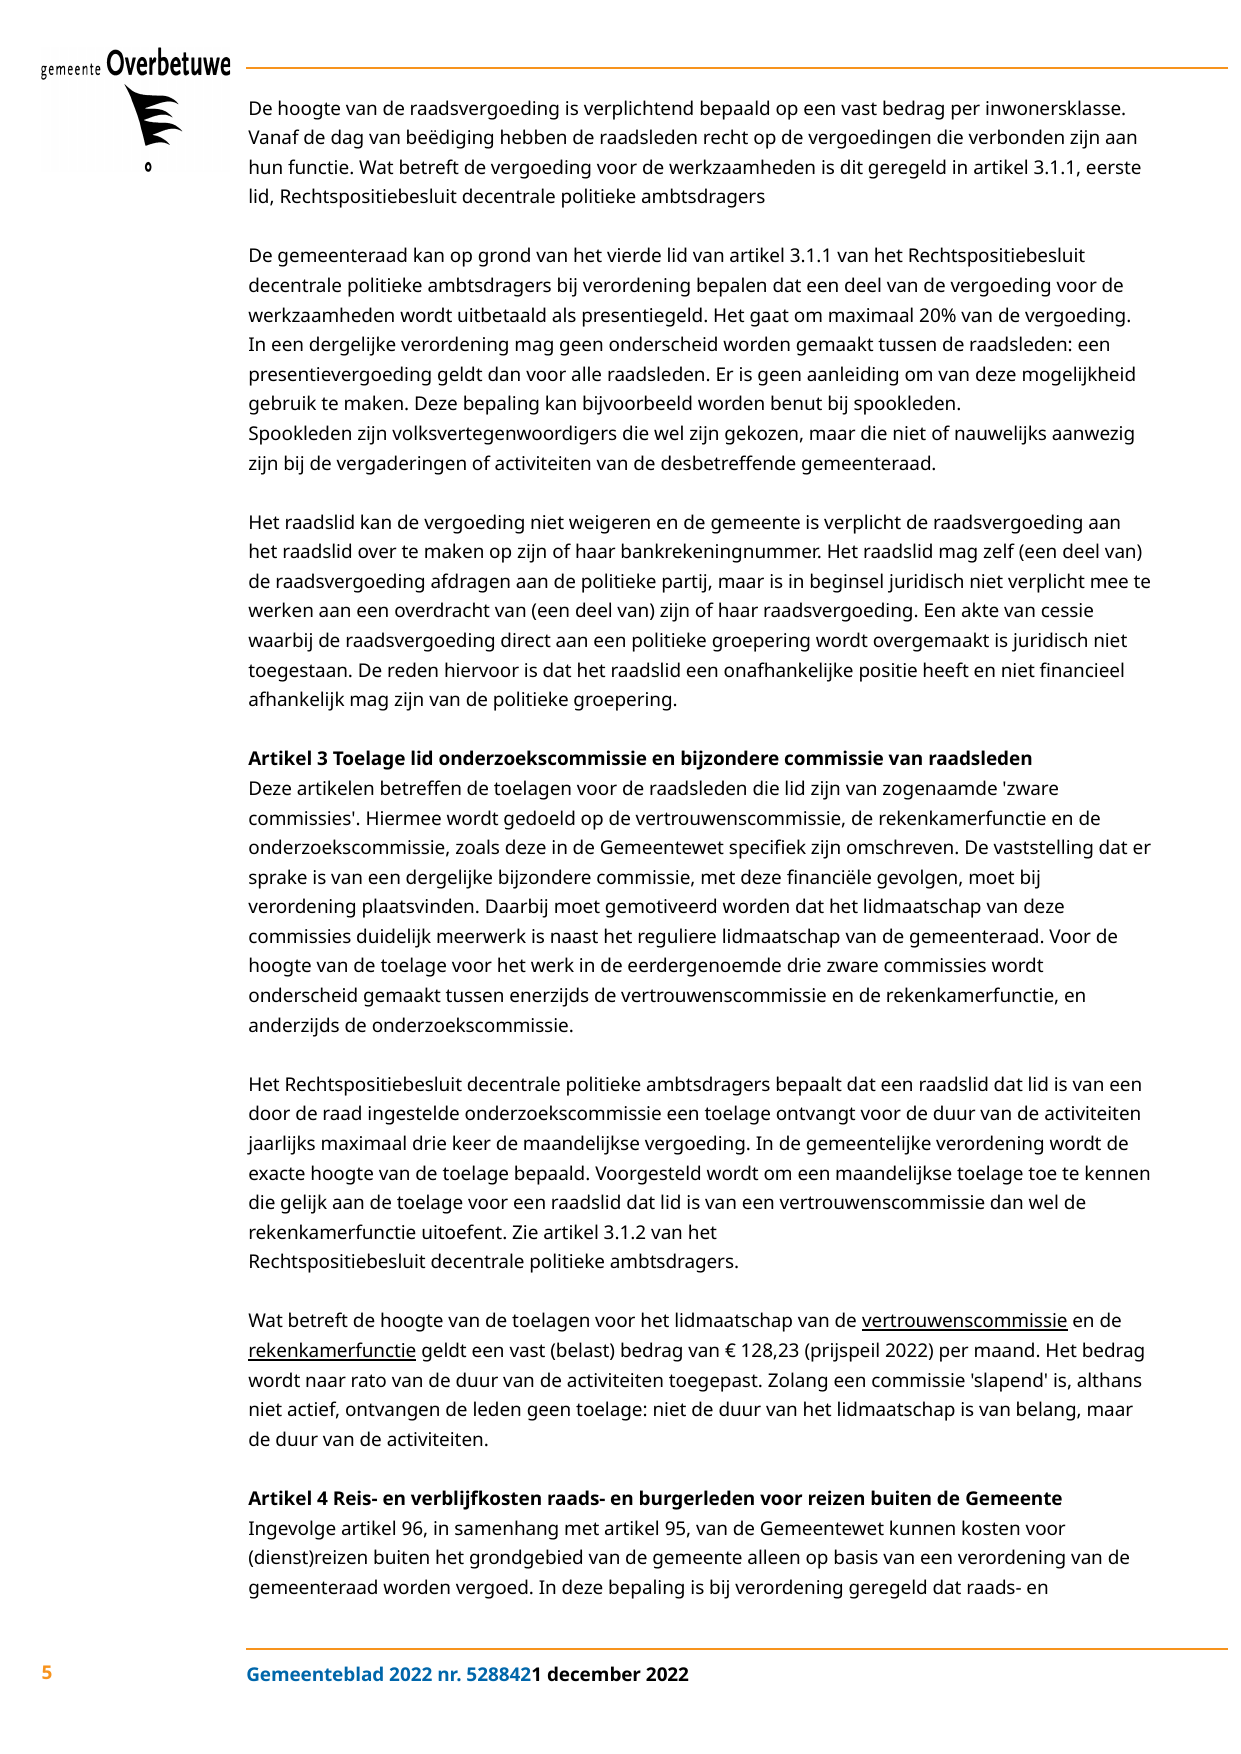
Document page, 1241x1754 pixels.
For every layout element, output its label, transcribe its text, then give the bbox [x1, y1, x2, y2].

text Wat betreft de hoogte van de toelagen voor het lidmaatschap van de vertrouwenscommissie en de rekenkamerfunctie geldt een vast (belast) bedrag van € 128,23 (prijspeil 2022) per maand. Het bedrag wordt naar rato van de duur van de activiteiten toegepast. Zolang een commissie 'slapend' is, althans niet actief, ontvangen de leden geen toelage: niet de duur van het lidmaatschap is van belang, maar de duur van de activiteiten. [248, 1308, 1152, 1452]
text Deze artikelen betreffen de toelagen voor de raadsleden die lid zijn van zogenaamde 'zware commissies'. Hiermee wordt gedoeld op de vertrouwenscommissie, de rekenkamerfunctie en de onderzoekscommissie, zoals deze in de Gemeentewet specifiek zijn omschreven. De vaststelling dat er sprake is van een dergelijke bijzondere commissie, met deze financiële gevolgen, moet bij verordening plaatsvinden. Daarbij moet gemotiveerd worden dat het lidmaatschap van deze commissies duidelijk meerwerk is naast het reguliere lidmaatschap van de gemeenteraad. Voor de hoogte van de toelage voor het werk in de eerdergenoemde drie zware commissies wordt onderscheid gemaakt tussen enerzijds de vertrouwenscommissie en de rekenkamerfunctie, en anderzijds de onderzoekscommissie. [248, 775, 1152, 1038]
text Rechtspositiebesluit decentrale politieke ambtsdragers. [248, 1248, 1152, 1274]
text Het Rechtspositiebesluit decentrale politieke ambtsdragers bepaalt dat een raadslid dat lid is van een door de raad ingestelde onderzoekscommissie een toelage ontvangt voor de duur van de activiteiten jaarlijks maximaal drie keer de maandelijkse vergoeding. In de gemeentelijke verordening wordt de exacte hoogte van de toelage bepaald. Voorgesteld wordt om een maandelijkse toelage toe te kennen die gelijk aan de toelage voor een raadslid dat lid is van een vertrouwenscommissie dan wel de rekenkamerfunctie uitoefent. Zie artikel 3.1.2 van het [248, 1071, 1152, 1245]
picture [41, 47, 231, 172]
text Artikel 3 Toelage lid onderzoekscommissie en bijzondere commissie van raadsleden [248, 746, 1152, 771]
text Artikel 4 Reis- en verblijfkosten raads- en burgerleden voor reizen buiten de Gemeente [248, 1485, 1152, 1511]
text Ingevolge artikel 96, in samenhang met artikel 95, van de Gemeentewet kunnen kosten voor (dienst)reizen buiten het grondgebied van de gemeente alleen op basis van een verordening van de gemeenteraad worden vergoed. In deze bepaling is bij verordening geregeld dat raads- en [248, 1515, 1152, 1600]
text De gemeenteraad kan op grond van het vierde lid van artikel 3.1.1 van het Rechtspositiebesluit decentrale politieke ambtsdragers bij verordening bepalen dat een deel van de vergoeding voor de werkzaamheden wordt uitbetaald als presentiegeld. Het gaat om maximaal 20% van de vergoeding. In een dergelijke verordening mag geen onderscheid worden gemaakt tussen de raadsleden: een presentievergoeding geldt dan voor alle raadsleden. Er is geen aanleiding om van deze mogelijkheid gebruik te maken. Deze bepaling kan bijvoorbeeld worden benut bij spookleden. [248, 243, 1152, 416]
text De hoogte van de raadsvergoeding is verplichtend bepaald op een vast bedrag per inwonersklasse. Vanaf de dag van beëdiging hebben de raadsleden recht op de vergoedingen die verbonden zijn aan hun functie. Wat betreft de vergoeding voor de werkzaamheden is dit geregeld in artikel 3.1.1, eerste lid, Rechtspositiebesluit decentrale politieke ambtsdragers [248, 95, 1152, 209]
text Spookleden zijn volksvertegenwoordigers die wel zijn gekozen, maar die niet of nauwelijks aanwezig zijn bij de vergaderingen of activiteiten van de desbetreffende gemeenteraad. [248, 420, 1152, 476]
text Het raadslid kan de vergoeding niet weigeren en de gemeente is verplicht de raadsvergoeding aan het raadslid over te maken op zijn of haar bankrekeningnummer. Het raadslid mag zelf (een deel van) de raadsvergoeding afdragen aan de politieke partij, maar is in beginsel juridisch niet verplicht mee te werken aan een overdracht van (een deel van) zijn of haar raadsvergoeding. Een akte van cessie waarbij de raadsvergoeding direct aan een politieke groepering wordt overgemaakt is juridisch niet toegestaan. De reden hiervoor is dat het raadslid een onafhankelijke positie heeft en niet financieel afhankelijk mag zijn van de politieke groepering. [248, 509, 1152, 712]
